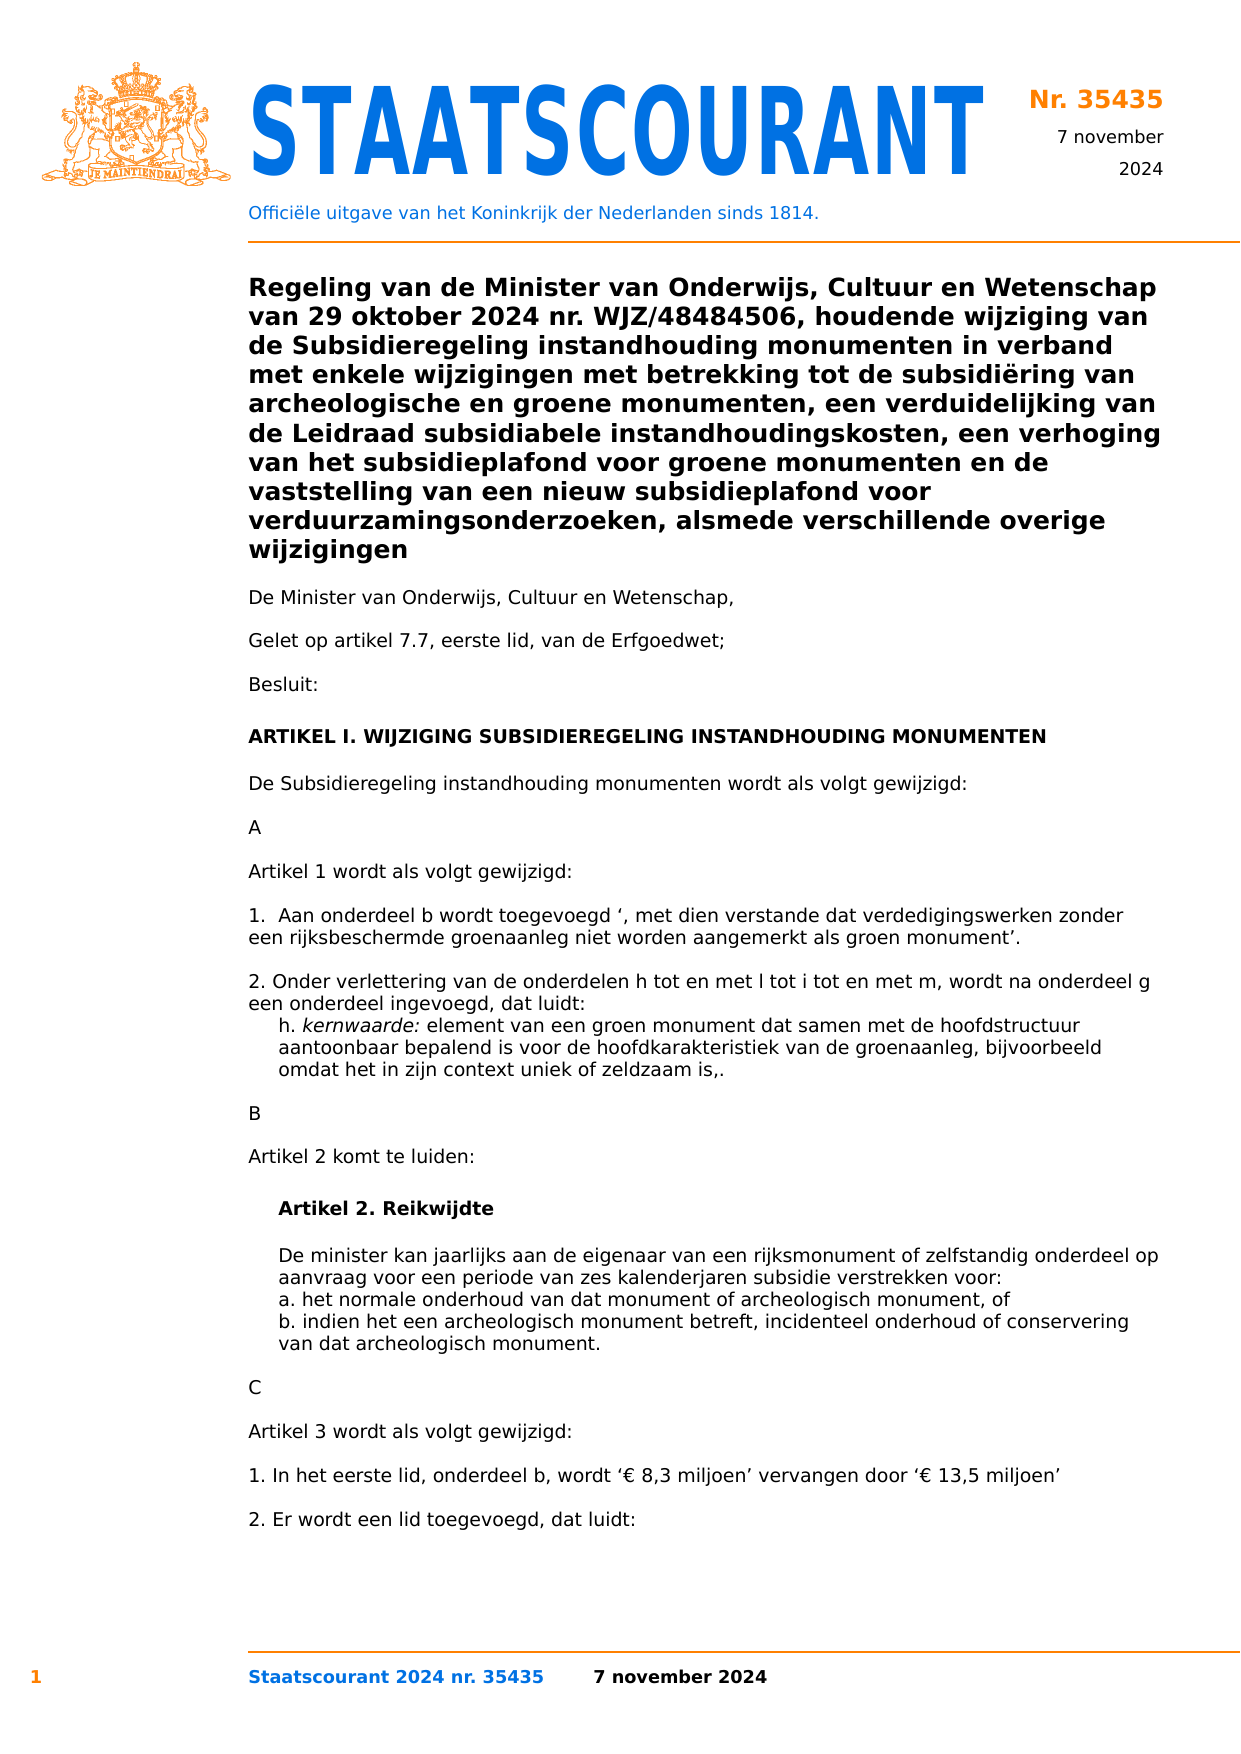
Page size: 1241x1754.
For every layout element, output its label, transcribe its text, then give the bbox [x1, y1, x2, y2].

text De Subsidieregeling instandhouding monumenten wordt als volgt gewijzigd: [248, 773, 1163, 795]
text Artikel 2 komt te luiden: [248, 1146, 1163, 1168]
text 2. Onder verlettering van de onderdelen h tot en met l tot i tot en met m, wordt na onderdeel g een onderdeel ingevoegd, dat luidt: [248, 971, 1163, 1014]
text Artikel 1 wordt als volgt gewijzigd: [248, 861, 1163, 883]
text a. het normale onderhoud van dat monument of archeologisch monument, of [278, 1289, 1163, 1311]
picture [41, 62, 231, 186]
table_cell 7 november [998, 121, 1240, 153]
table_cell 2024 [998, 153, 1240, 203]
subtitle Artikel 2. Reikwijdte [278, 1198, 1163, 1220]
text 1. In het eerste lid, onderdeel b, wordt ‘€ 8,3 miljoen’ vervangen door ‘€ 13,5 miljoen’ [248, 1465, 1163, 1487]
text De Minister van Onderwijs, Cultuur en Wetenschap, [248, 587, 1163, 608]
text h. kernwaarde: element van een groen monument dat samen met de hoofdstructuur aantoonbaar bepalend is voor de hoofdkarakteristiek van de groenaanleg, bijvoorbeeld omdat het in zijn context uniek of zeldzaam is,. [278, 1014, 1163, 1081]
table_header Nr. 35435 [998, 62, 1240, 121]
subtitle ARTIKEL I. WIJZIGING SUBSIDIEREGELING INSTANDHOUDING MONUMENTEN [248, 726, 1163, 748]
subtitle Regeling van de Minister van Onderwijs, Cultuur en Wetenschap van 29 oktober 2024 nr. WJZ/48484506, houdende wijziging van de Subsidieregeling instandhouding monumenten in verband met enkele wijzigingen met betrekking tot de subsidiëring van archeologische en groene monumenten, een verduidelijking van de Leidraad subsidiabele instandhoudingskosten, een verhoging van het subsidieplafond voor groene monumenten en de vaststelling van een nieuw subsidieplafond voor verduurzamingsonderzoeken, alsmede verschillende overige wijzigingen [248, 273, 1163, 565]
text b. indien het een archeologisch monument betreft, incidenteel onderhoud of conservering van dat archeologisch monument. [278, 1311, 1163, 1355]
text 2. Er wordt een lid toegevoegd, dat luidt: [248, 1508, 1163, 1531]
table_header STAATSCOURANT [248, 62, 998, 203]
table_header [25, 62, 248, 241]
text Artikel 3 wordt als volgt gewijzigd: [248, 1421, 1163, 1443]
text Besluit: [248, 674, 1163, 696]
text C [248, 1377, 1163, 1399]
text 1. Aan onderdeel b wordt toegevoegd ‘, met dien verstande dat verdedigingswerken zonder een rijksbeschermde groenaanleg niet worden aangemerkt als groen monument’. [248, 905, 1163, 949]
text B [248, 1102, 1163, 1124]
text Gelet op artikel 7.7, eerste lid, van de Erfgoedwet; [248, 630, 1163, 652]
text De minister kan jaarlijks aan de eigenaar van een rijksmonument of zelfstandig onderdeel op aanvraag voor een periode van zes kalenderjaren subsidie verstrekken voor: [278, 1245, 1163, 1289]
table_cell Officiële uitgave van het Koninkrijk der Nederlanden sinds 1814. [248, 203, 1240, 241]
text A [248, 817, 1163, 839]
